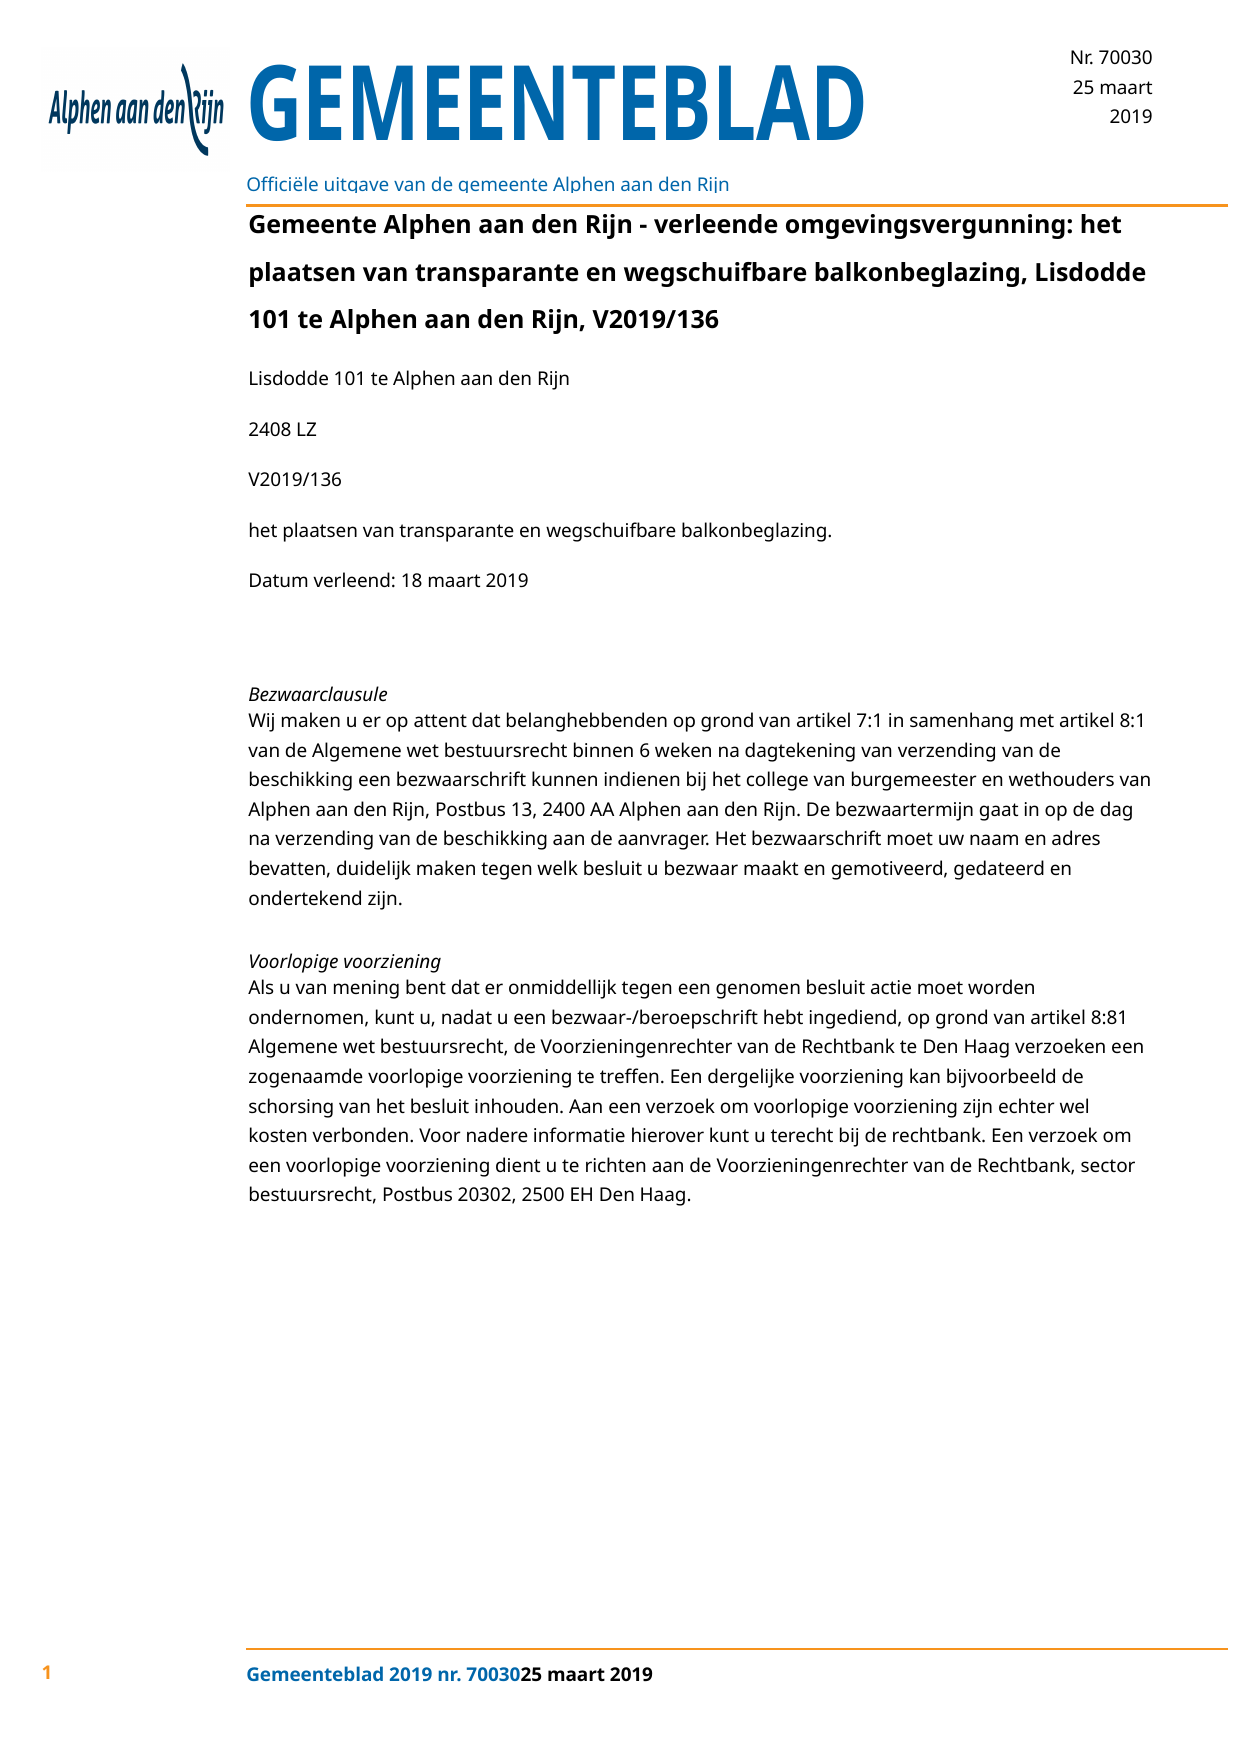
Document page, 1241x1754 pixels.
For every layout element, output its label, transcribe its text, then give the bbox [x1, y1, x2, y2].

text Lisdodde 101 te Alphen aan den Rijn [248, 366, 1152, 391]
text Voorlopige voorziening [248, 949, 1152, 974]
text Wij maken u er op attent dat belanghebbenden op grond van artikel 7:1 in samenhang met artikel 8:1 van de Algemene wet bestuursrecht binnen 6 weken na dagtekening van verzending van de beschikking een bezwaarschrift kunnen indienen bij het college van burgemeester en wethouders van Alphen aan den Rijn, Postbus 13, 2400 AA Alphen aan den Rijn. De bezwaartermijn gaat in op de dag na verzending van de beschikking aan de aanvrager. Het bezwaarschrift moet uw naam en adres bevatten, duidelijk maken tegen welk besluit u bezwaar maakt en gemotiveerd, gedateerd en ondertekend zijn. [248, 707, 1152, 911]
text Als u van mening bent dat er onmiddellijk tegen een genomen besluit actie moet worden ondernomen, kunt u, nadat u een bezwaar-/beroepschrift hebt ingediend, op grond van artikel 8:81 Algemene wet bestuursrecht, de Voorzieningenrechter van de Rechtbank te Den Haag verzoeken een zogenaamde voorlopige voorziening te treffen. Een dergelijke voorziening kan bijvoorbeeld de schorsing van het besluit inhouden. Aan een verzoek om voorlopige voorziening zijn echter wel kosten verbonden. Voor nadere informatie hierover kunt u terecht bij de rechtbank. Een verzoek om een voorlopige voorziening dient u te richten aan de Voorzieningenrechter van de Rechtbank, sector bestuursrecht, Postbus 20302, 2500 EH Den Haag. [248, 974, 1152, 1207]
text V2019/136 [248, 466, 1152, 492]
text 2408 LZ [248, 416, 1152, 442]
picture [41, 47, 231, 172]
text Datum verleend: 18 maart 2019 [248, 567, 1152, 593]
text het plaatsen van transparante en wegschuifbare balkonbeglazing. [248, 517, 1152, 542]
text Bezwaarclausule [248, 682, 1152, 707]
text Gemeente Alphen aan den Rijn - verleende omgevingsvergunning: het plaatsen van transparante en wegschuifbare balkonbeglazing, Lisdodde 101 te Alphen aan den Rijn, V2019/136 [248, 207, 1152, 336]
